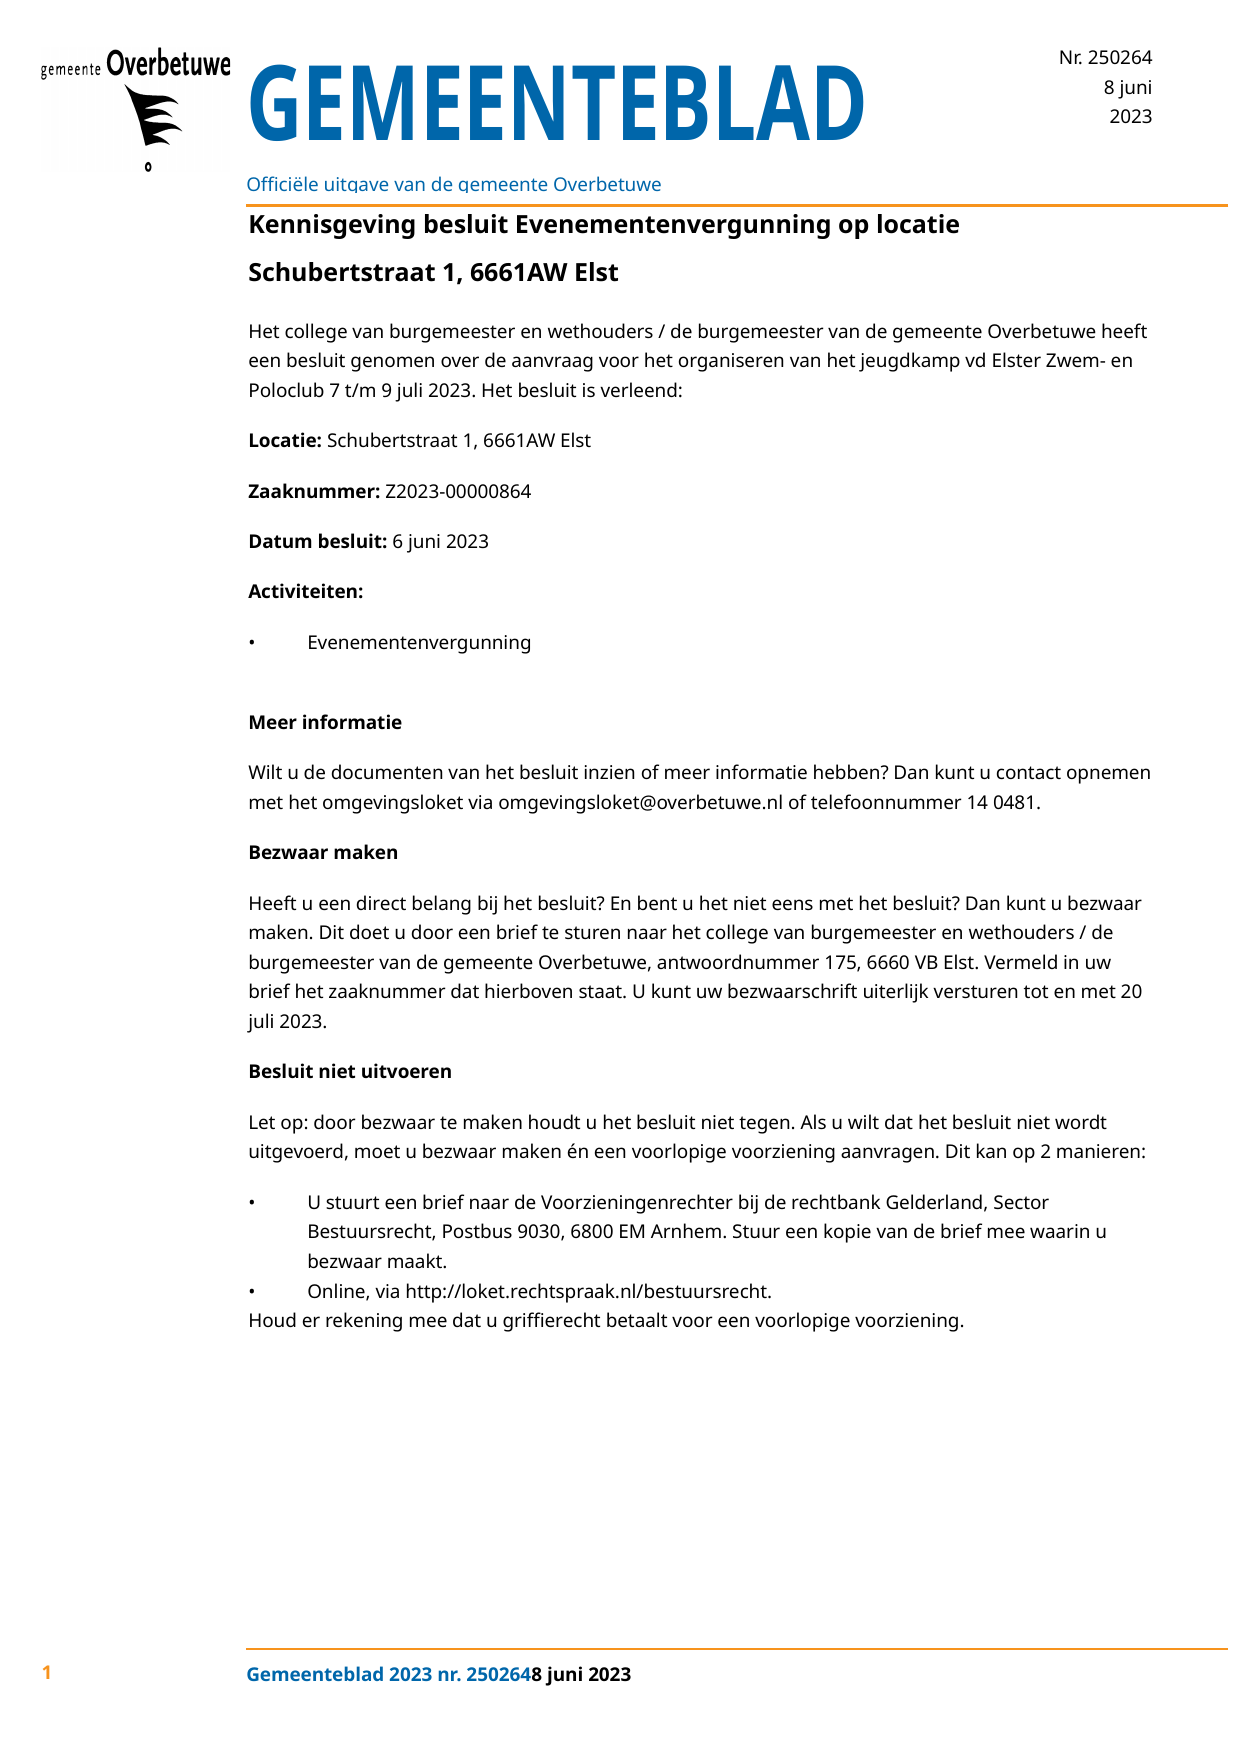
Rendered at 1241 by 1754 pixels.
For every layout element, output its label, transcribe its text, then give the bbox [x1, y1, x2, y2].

text Datum besluit: 6 juni 2023 [248, 528, 1152, 554]
text Locatie: Schubertstraat 1, 6661AW Elst [248, 427, 1152, 453]
text Kennisgeving besluit Evenementenvergunning op locatie Schubertstraat 1, 6661AW Elst [248, 207, 1152, 288]
text Zaaknummer: Z2023-00000864 [248, 478, 1152, 504]
text Wilt u de documenten van het besluit inzien of meer informatie hebben? Dan kunt u contact opnemen met het omgevingsloket via omgevingsloket@overbetuwe.nl of telefoonnummer 14 0481. [248, 759, 1152, 815]
text Houd er rekening mee dat u griffierecht betaalt voor een voorlopige voorziening. [248, 1307, 1152, 1333]
text Bezwaar maken [248, 839, 1152, 865]
text Heeft u een direct belang bij het besluit? En bent u het niet eens met het besluit? Dan kunt u bezwaar maken. Dit doet u door een brief te sturen naar het college van burgemeester en wethouders / de burgemeester van de gemeente Overbetuwe, antwoordnummer 175, 6660 VB Elst. Vermeld in uw brief het zaaknummer dat hierboven staat. U kunt uw bezwaarschrift uiterlijk versturen tot en met 20 juli 2023. [248, 890, 1152, 1034]
picture [41, 47, 231, 172]
text Besluit niet uitvoeren [248, 1059, 1152, 1084]
text Activiteiten: [248, 579, 1152, 604]
text Meer informatie [248, 709, 1152, 735]
list Evenementenvergunning [248, 629, 1152, 655]
list Online, via http://loket.rechtspraak.nl/bestuursrecht. [248, 1278, 1152, 1304]
text Let op: door bezwaar te maken houdt u het besluit niet tegen. Als u wilt dat het besluit niet wordt uitgevoerd, moet u bezwaar maken én een voorlopige voorziening aanvragen. Dit kan op 2 manieren: [248, 1109, 1152, 1164]
list U stuurt een brief naar de Voorzieningenrechter bij de rechtbank Gelderland, Sector Bestuursrecht, Postbus 9030, 6800 EM Arnhem. Stuur een kopie van de brief mee waarin u bezwaar maakt. [248, 1189, 1152, 1274]
text Het college van burgemeester en wethouders / de burgemeester van de gemeente Overbetuwe heeft een besluit genomen over de aanvraag voor het organiseren van het jeugdkamp vd Elster Zwem- en Poloclub 7 t/m 9 juli 2023. Het besluit is verleend: [248, 318, 1152, 403]
